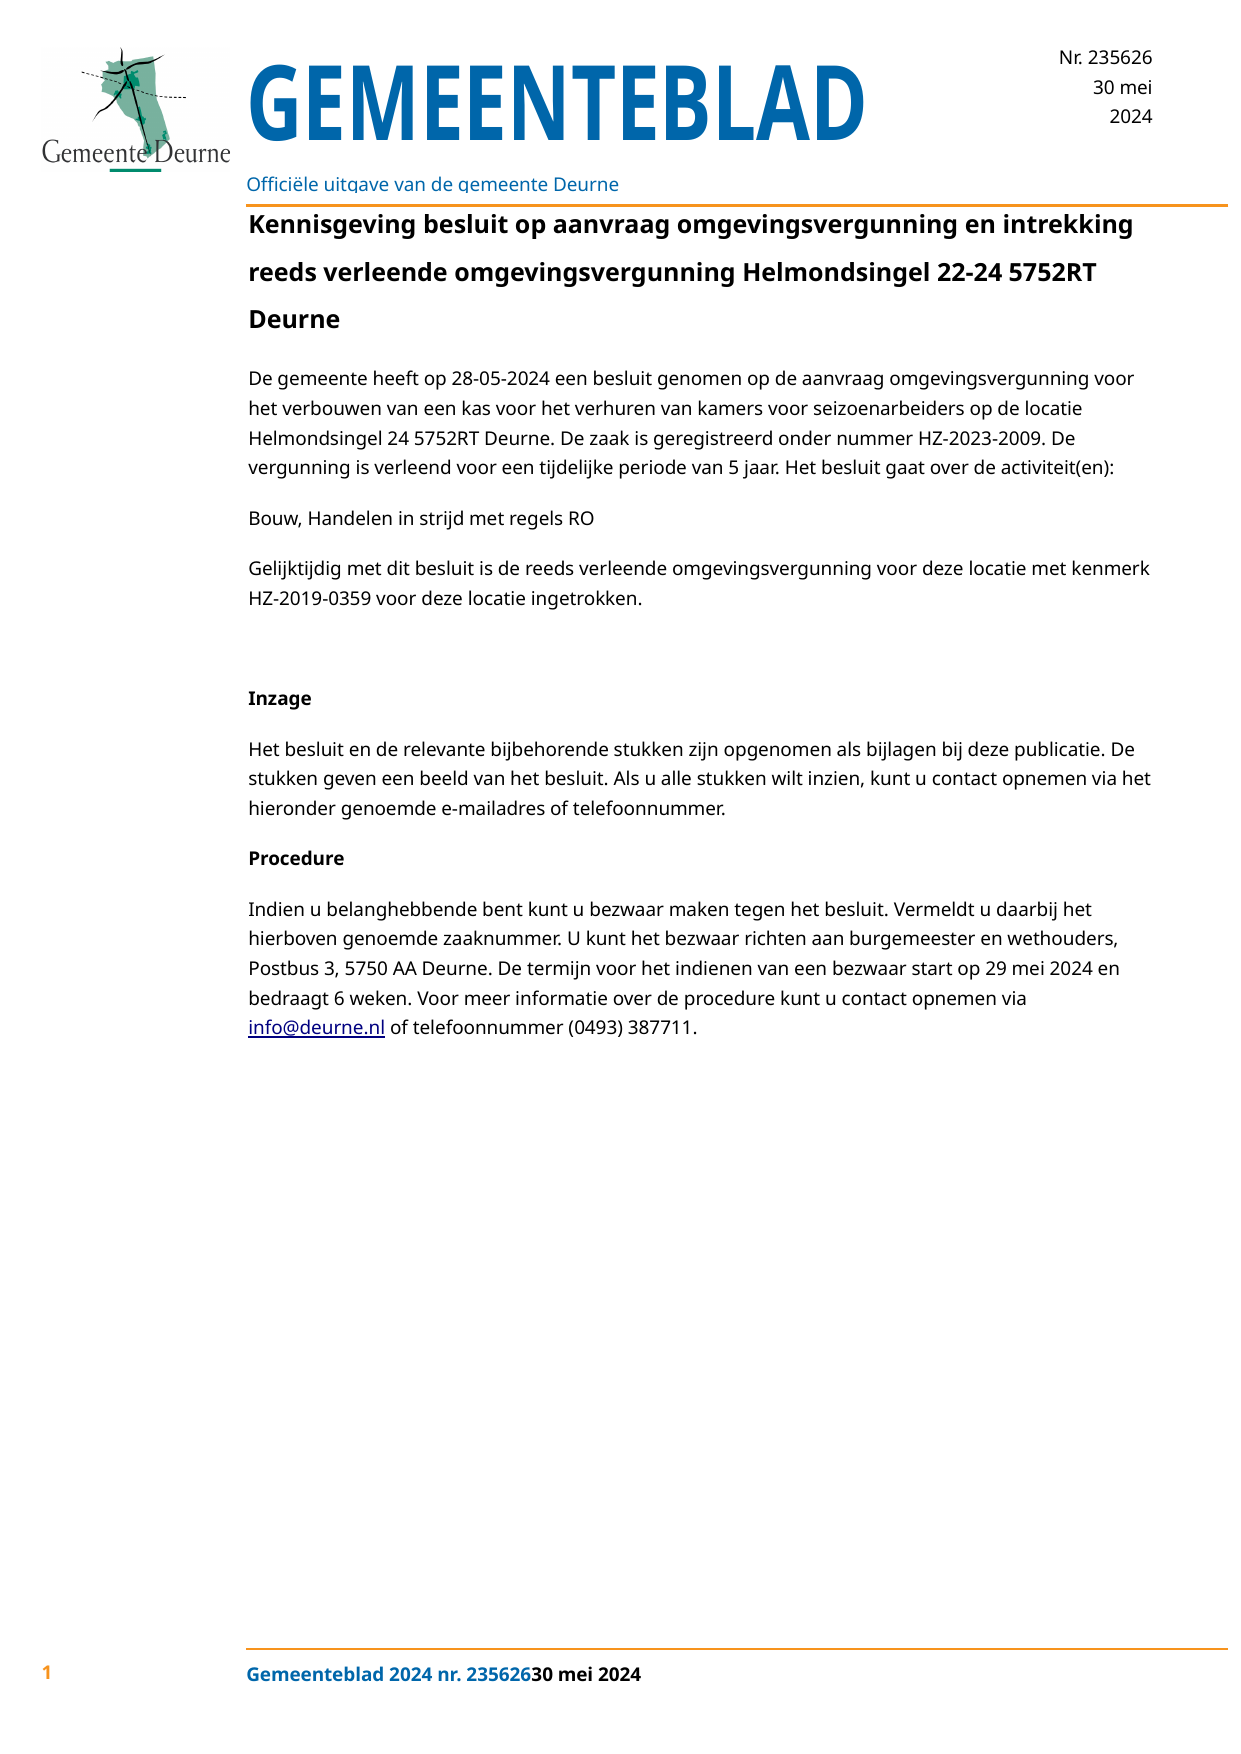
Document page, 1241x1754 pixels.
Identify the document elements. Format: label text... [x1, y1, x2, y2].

text Het besluit en de relevante bijbehorende stukken zijn opgenomen als bijlagen bij deze publicatie. De stukken geven een beeld van het besluit. Als u alle stukken wilt inzien, kunt u contact opnemen via het hieronder genoemde e-mailadres of telefoonnummer. [248, 736, 1152, 821]
text Indien u belanghebbende bent kunt u bezwaar maken tegen het besluit. Vermeldt u daarbij het hierboven genoemde zaaknummer. U kunt het bezwaar richten aan burgemeester en wethouders, Postbus 3, 5750 AA Deurne. De termijn voor het indienen van een bezwaar start op 29 mei 2024 en bedraagt 6 weken. Voor meer informatie over de procedure kunt u contact opnemen via info@deurne.nl of telefoonnummer (0493) 387711. [248, 896, 1152, 1040]
text Procedure [248, 846, 1152, 871]
text Inzage [248, 686, 1152, 711]
text Bouw, Handelen in strijd met regels RO [248, 505, 1152, 530]
text De gemeente heeft op 28-05-2024 een besluit genomen op de aanvraag omgevingsvergunning voor het verbouwen van een kas voor het verhuren van kamers voor seizoenarbeiders op de locatie Helmondsingel 24 5752RT Deurne. De zaak is geregistreerd onder nummer HZ-2023-2009. De vergunning is verleend voor een tijdelijke periode van 5 jaar. Het besluit gaat over de activiteit(en): [248, 366, 1152, 480]
text Kennisgeving besluit op aanvraag omgevingsvergunning en intrekking reeds verleende omgevingsvergunning Helmondsingel 22-24 5752RT Deurne [248, 207, 1152, 336]
picture [41, 47, 231, 172]
text Gelijktijdig met dit besluit is de reeds verleende omgevingsvergunning voor deze locatie met kenmerk HZ-2019-0359 voor deze locatie ingetrokken. [248, 555, 1152, 610]
